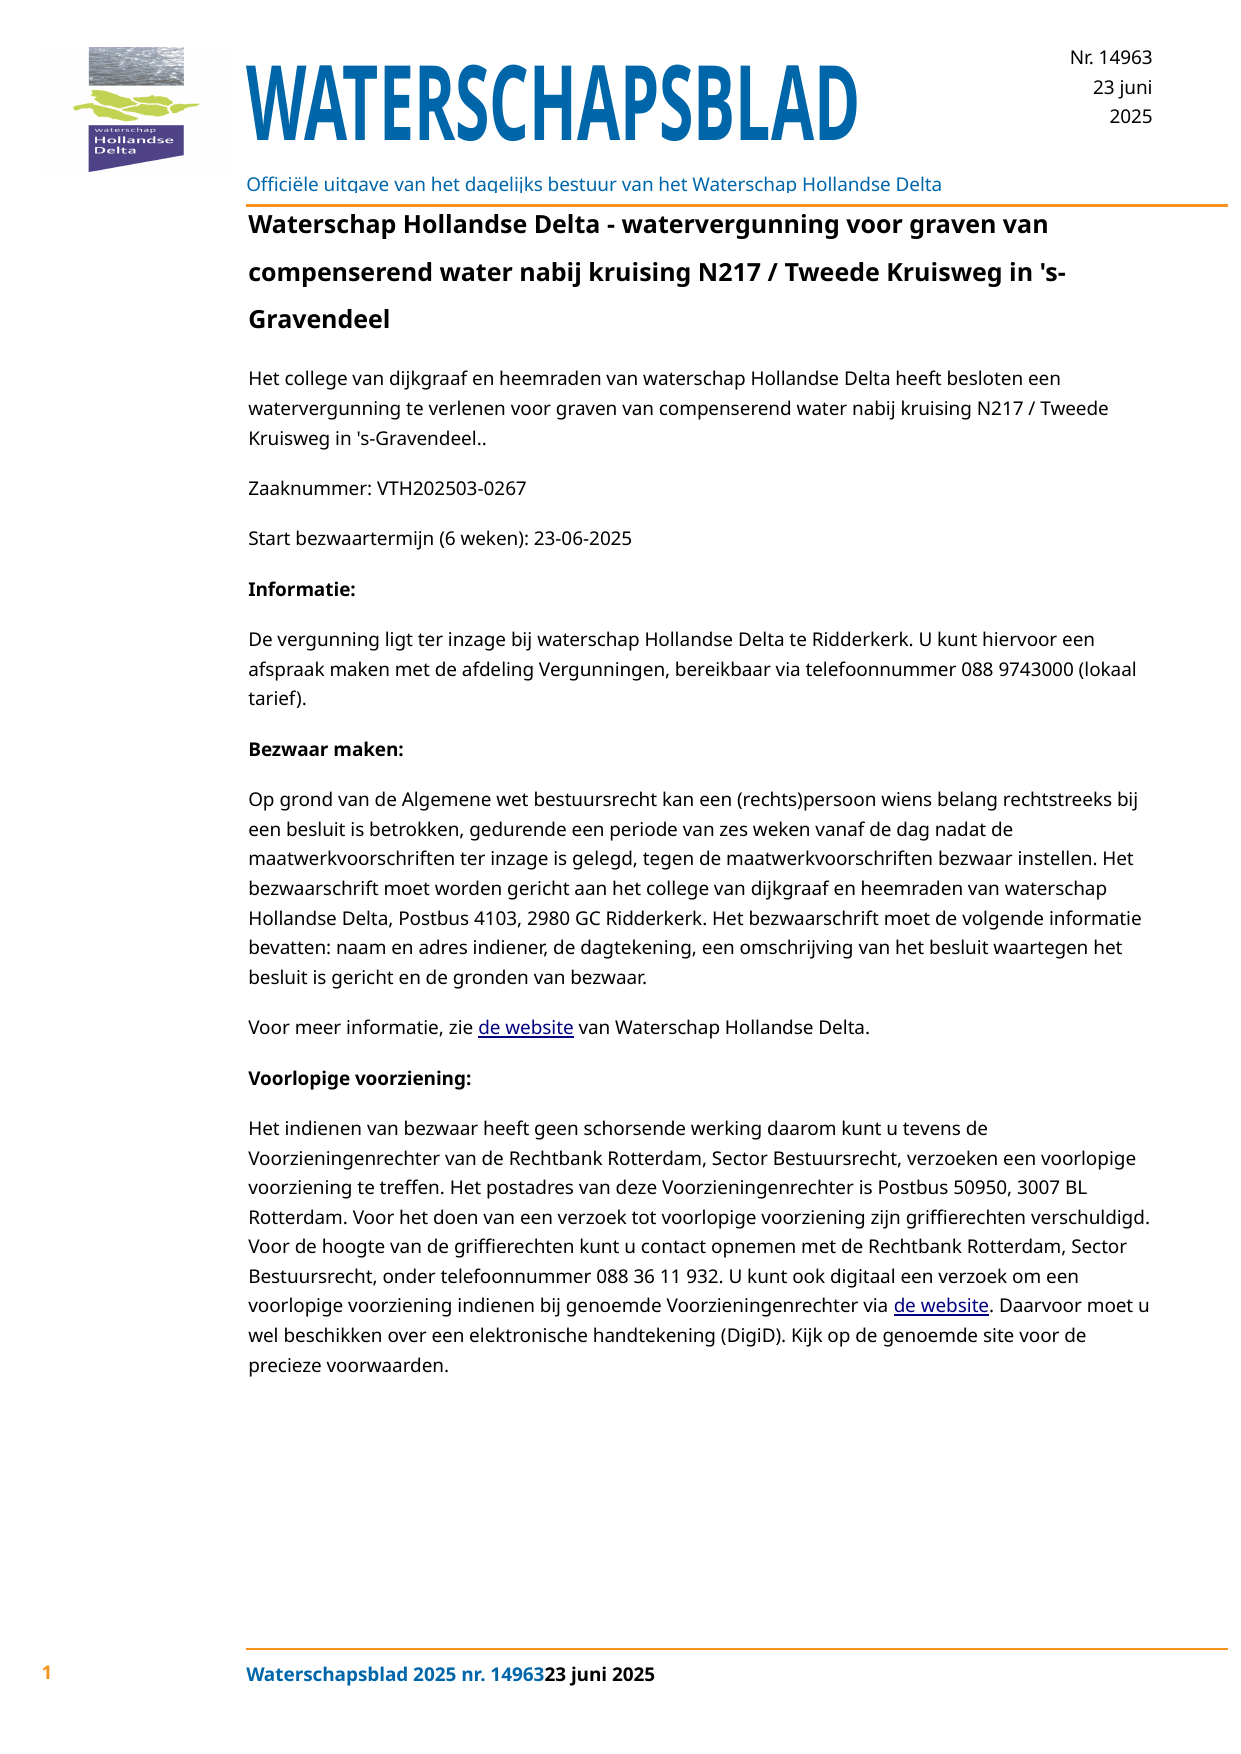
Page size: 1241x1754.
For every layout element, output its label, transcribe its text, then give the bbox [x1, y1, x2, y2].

text Zaaknummer: VTH202503-0267 [248, 475, 1152, 501]
text Informatie: [248, 576, 1152, 602]
text Voorlopige voorziening: [248, 1065, 1152, 1090]
text Het indienen van bezwaar heeft geen schorsende werking daarom kunt u tevens de Voorzieningenrechter van de Rechtbank Rotterdam, Sector Bestuursrecht, verzoeken een voorlopige voorziening te treffen. Het postadres van deze Voorzieningenrechter is Postbus 50950, 3007 BL Rotterdam. Voor het doen van een verzoek tot voorlopige voorziening zijn griffierechten verschuldigd. Voor de hoogte van de griffierechten kunt u contact opnemen met de Rechtbank Rotterdam, Sector Bestuursrecht, onder telefoonnummer 088 36 11 932. U kunt ook digitaal een verzoek om een voorlopige voorziening indienen bij genoemde Voorzieningenrechter via de website. Daarvoor moet u wel beschikken over een elektronische handtekening (DigiD). Kijk op de genoemde site voor de precieze voorwaarden. [248, 1115, 1152, 1377]
text Bezwaar maken: [248, 736, 1152, 762]
text Voor meer informatie, zie de website van Waterschap Hollandse Delta. [248, 1014, 1152, 1040]
text Op grond van de Algemene wet bestuursrecht kan een (rechts)persoon wiens belang rechtstreeks bij een besluit is betrokken, gedurende een periode van zes weken vanaf de dag nadat de maatwerkvoorschriften ter inzage is gelegd, tegen de maatwerkvoorschriften bezwaar instellen. Het bezwaarschrift moet worden gericht aan het college van dijkgraaf en heemraden van waterschap Hollandse Delta, Postbus 4103, 2980 GC Ridderkerk. Het bezwaarschrift moet de volgende informatie bevatten: naam en adres indiener, de dagtekening, een omschrijving van het besluit waartegen het besluit is gericht en de gronden van bezwaar. [248, 786, 1152, 989]
text De vergunning ligt ter inzage bij waterschap Hollandse Delta te Ridderkerk. U kunt hiervoor een afspraak maken met de afdeling Vergunningen, bereikbaar via telefoonnummer 088 9743000 (lokaal tarief). [248, 626, 1152, 711]
text Het college van dijkgraaf en heemraden van waterschap Hollandse Delta heeft besloten een watervergunning te verlenen voor graven van compenserend water nabij kruising N217 / Tweede Kruisweg in 's-Gravendeel.. [248, 366, 1152, 450]
picture [41, 47, 231, 172]
text Start bezwaartermijn (6 weken): 23-06-2025 [248, 526, 1152, 551]
text Waterschap Hollandse Delta - watervergunning voor graven van compenserend water nabij kruising N217 / Tweede Kruisweg in 's-Gravendeel [248, 207, 1152, 336]
